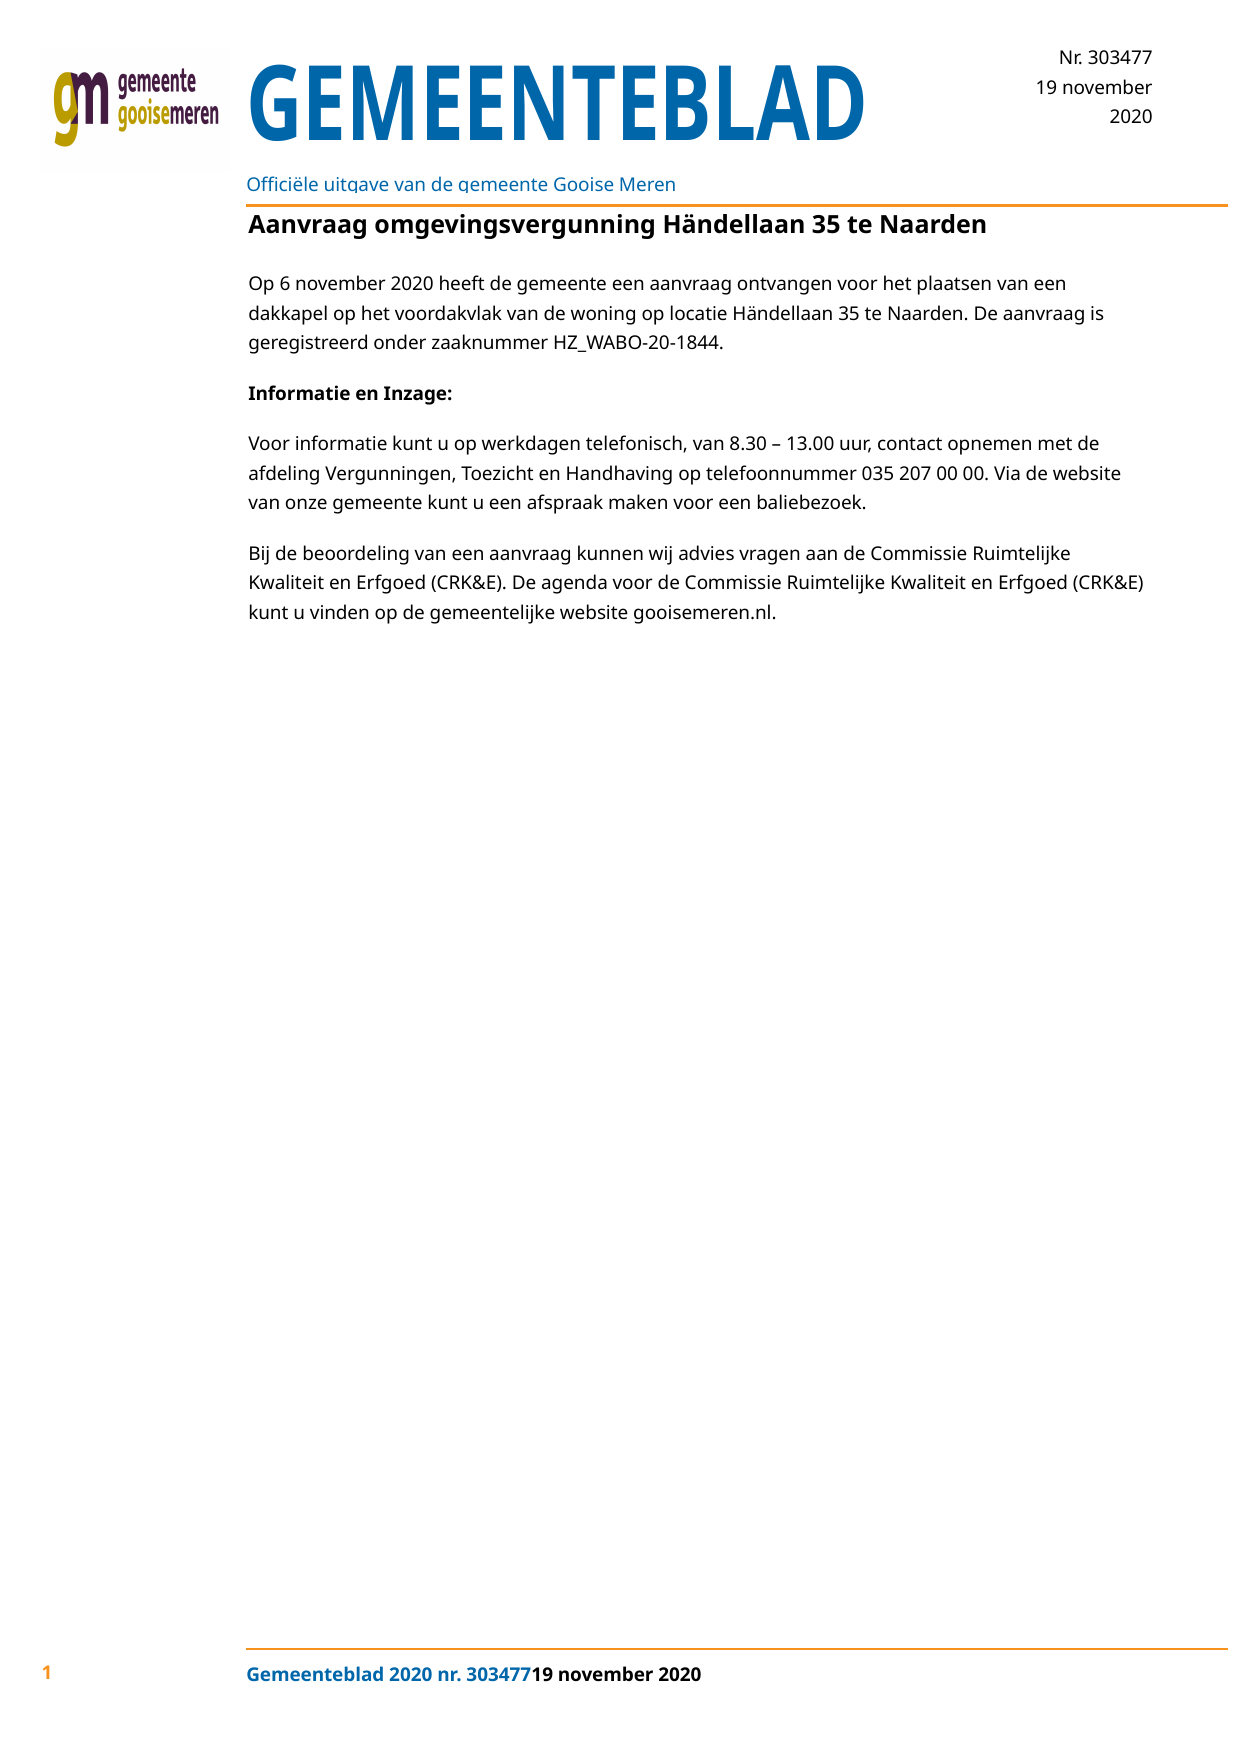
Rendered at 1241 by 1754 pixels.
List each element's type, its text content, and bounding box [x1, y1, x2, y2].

picture [41, 47, 231, 172]
text Bij de beoordeling van een aanvraag kunnen wij advies vragen aan de Commissie Ruimtelijke Kwaliteit en Erfgoed (CRK&E). De agenda voor de Commissie Ruimtelijke Kwaliteit en Erfgoed (CRK&E) kunt u vinden op de gemeentelijke website gooisemeren.nl. [248, 540, 1152, 625]
text Voor informatie kunt u op werkdagen telefonisch, van 8.30 – 13.00 uur, contact opnemen met de afdeling Vergunningen, Toezicht en Handhaving op telefoonnummer 035 207 00 00. Via de website van onze gemeente kunt u een afspraak maken voor een baliebezoek. [248, 430, 1152, 515]
text Op 6 november 2020 heeft de gemeente een aanvraag ontvangen voor het plaatsen van een dakkapel op het voordakvlak van de woning op locatie Händellaan 35 te Naarden. De aanvraag is geregistreerd onder zaaknummer HZ_WABO-20-1844. [248, 270, 1152, 355]
text Informatie en Inzage: [248, 380, 1152, 406]
text Aanvraag omgevingsvergunning Händellaan 35 te Naarden [248, 207, 1152, 241]
